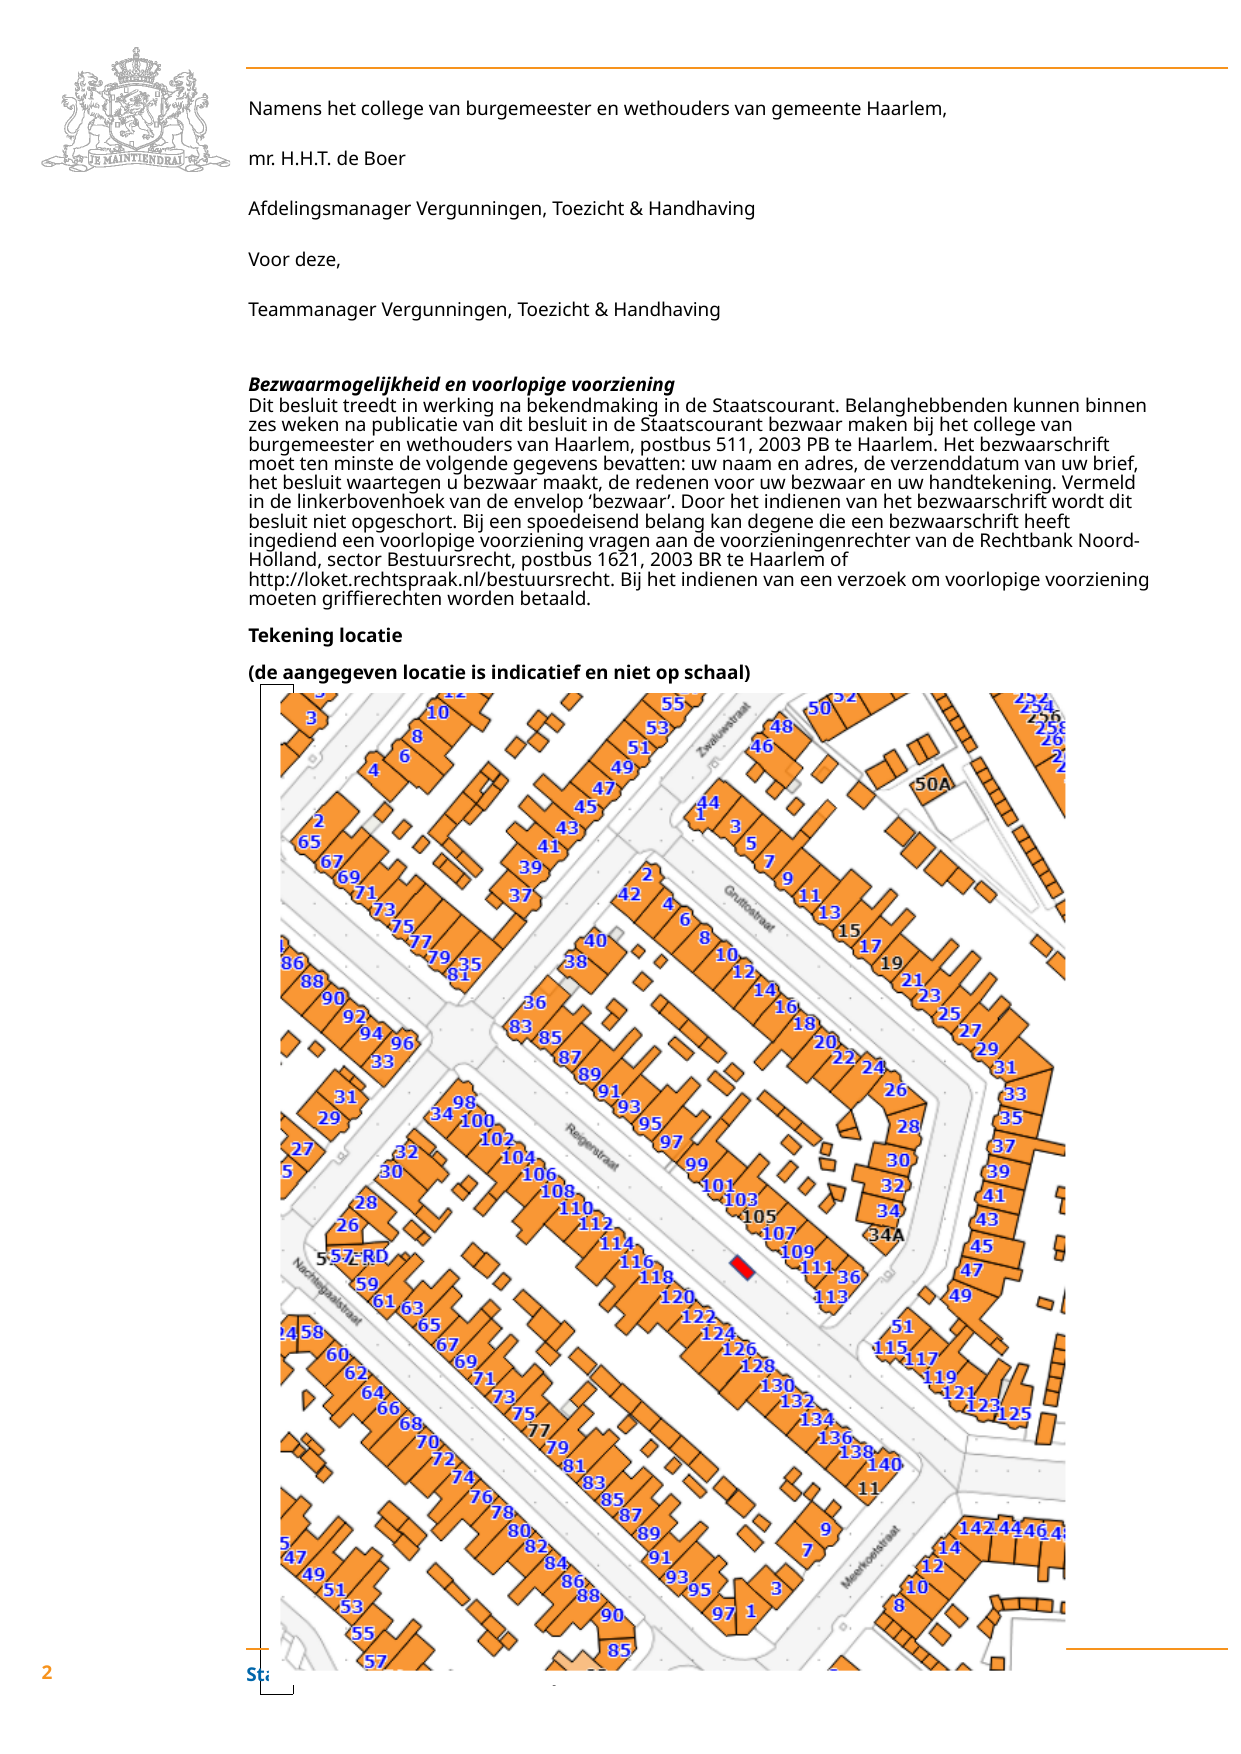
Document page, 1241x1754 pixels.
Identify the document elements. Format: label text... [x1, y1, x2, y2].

picture [268, 693, 1067, 1685]
text Teammanager Vergunningen, Toezicht & Handhaving [248, 296, 1152, 322]
picture [41, 47, 231, 172]
text Bezwaarmogelijkheid en voorlopige voorziening [248, 371, 1152, 397]
text Tekening locatie [248, 627, 1152, 646]
text Dit besluit treedt in werking na bekendmaking in de Staatscourant. Belanghebbenden kunnen binnen zes weken na publicatie van dit besluit in de Staatscourant bezwaar maken bij het college van burgemeester en wethouders van Haarlem, postbus 511, 2003 PB te Haarlem. Het bezwaarschrift moet ten minste de volgende gegevens bevatten: uw naam en adres, de verzenddatum van uw brief, het besluit waartegen u bezwaar maakt, de redenen voor uw bezwaar en uw handtekening. Vermeld in de linkerbovenhoek van de envelop ‘bezwaar’. Door het indienen van het bezwaarschrift wordt dit besluit niet opgeschort. Bij een spoedeisend belang kan degene die een bezwaarschrift heeft ingediend een voorlopige voorziening vragen aan de voorzieningenrechter van de Rechtbank Noord-Holland, sector Bestuursrecht, postbus 1621, 2003 BR te Haarlem of http://loket.rechtspraak.nl/bestuursrecht. Bij het indienen van een verzoek om voorlopige voorziening moeten griffierechten worden betaald. [248, 397, 1152, 609]
text Voor deze, [248, 246, 1152, 272]
text mr. H.H.T. de Boer [248, 145, 1152, 171]
text (de aangegeven locatie is indicatief en niet op schaal) [248, 664, 1152, 683]
text Namens het college van burgemeester en wethouders van gemeente Haarlem, [248, 95, 1152, 121]
text Afdelingsmanager Vergunningen, Toezicht & Handhaving [248, 196, 1152, 221]
